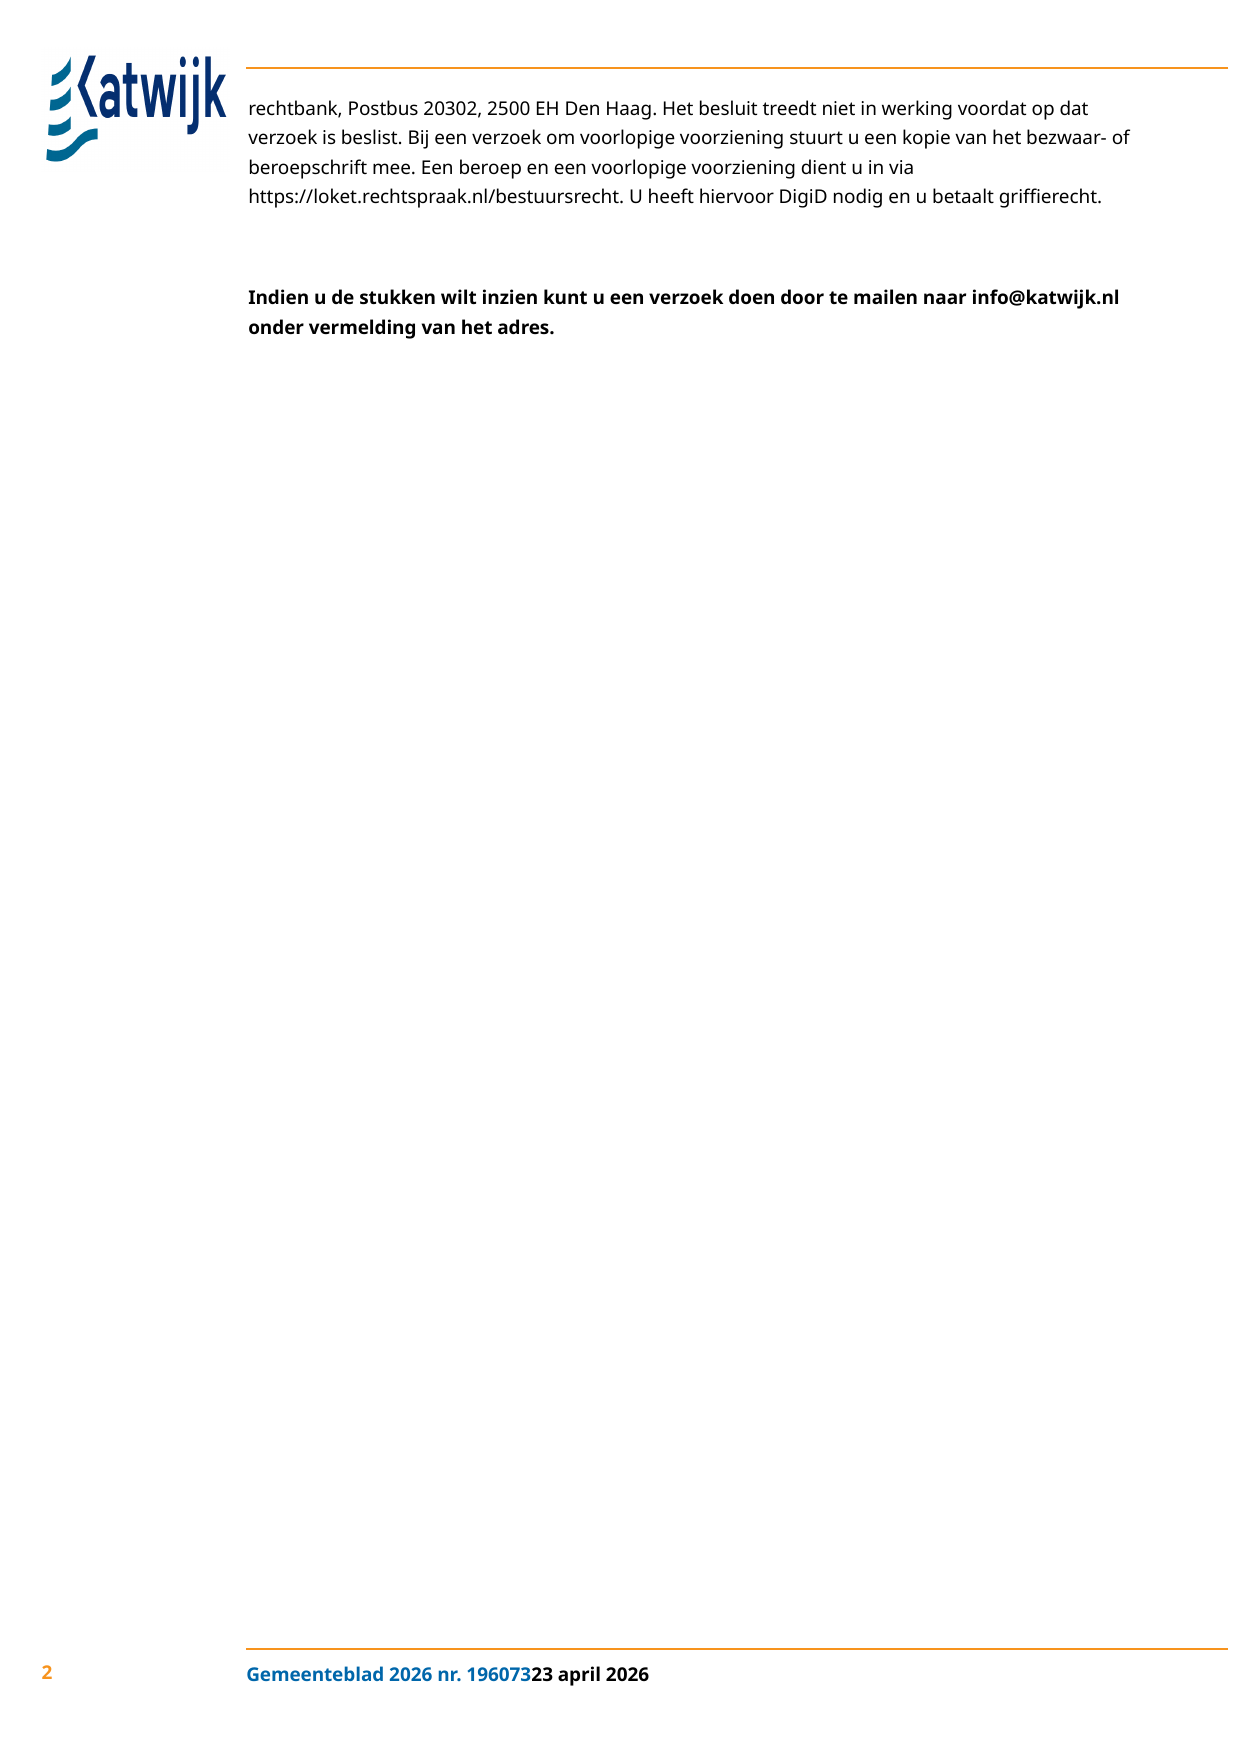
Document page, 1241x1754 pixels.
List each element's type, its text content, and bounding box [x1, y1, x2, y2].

picture [41, 47, 231, 172]
text Indien u de stukken wilt inzien kunt u een verzoek doen door te mailen naar info@katwijk.nl onder vermelding van het adres. [248, 284, 1152, 340]
text rechtbank, Postbus 20302, 2500 EH Den Haag. Het besluit treedt niet in werking voordat op dat verzoek is beslist. Bij een verzoek om voorlopige voorziening stuurt u een kopie van het bezwaar- of beroepschrift mee. Een beroep en een voorlopige voorziening dient u in via https://loket.rechtspraak.nl/bestuursrecht. U heeft hiervoor DigiD nodig en u betaalt griffierecht. [248, 95, 1152, 209]
